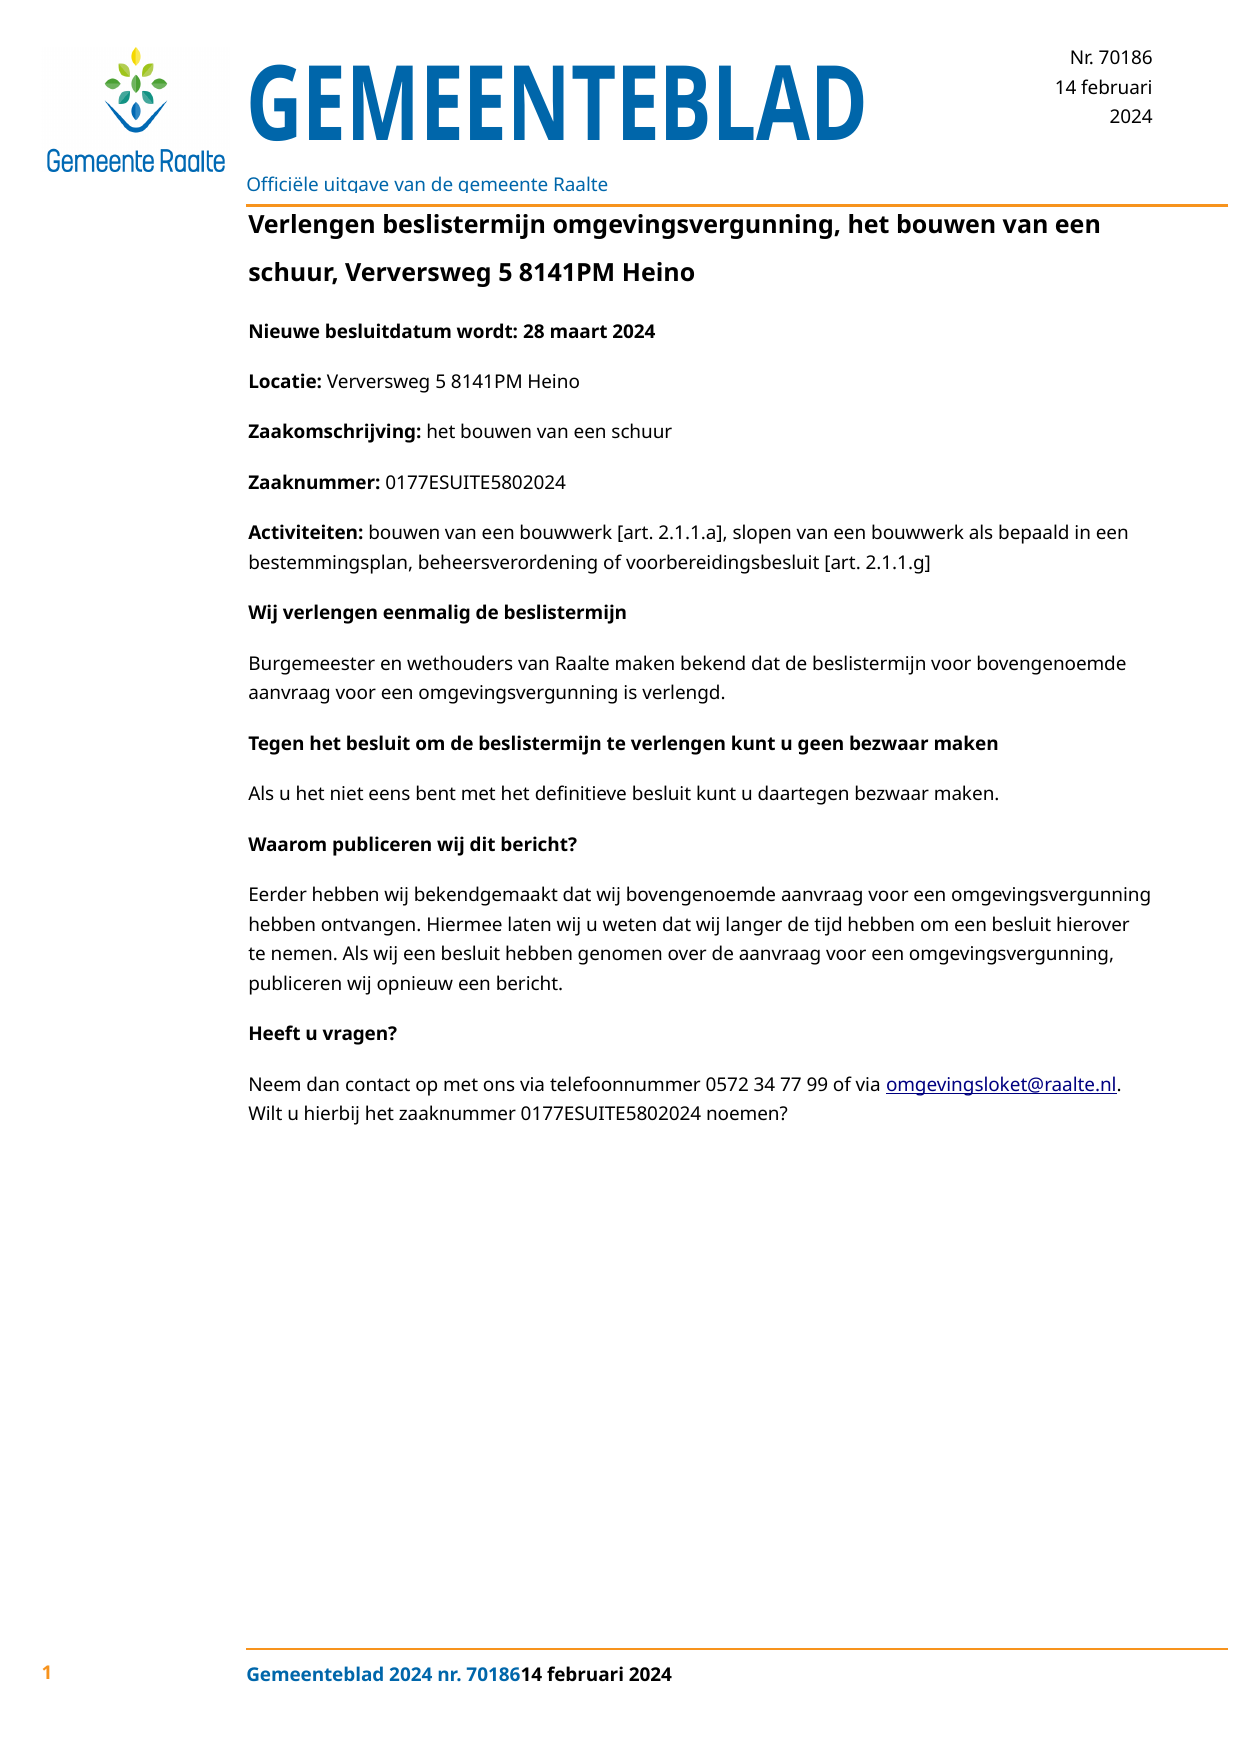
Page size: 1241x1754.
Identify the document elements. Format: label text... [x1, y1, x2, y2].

picture [41, 47, 231, 172]
text Nieuwe besluitdatum wordt: 28 maart 2024 [248, 318, 1152, 344]
text Wij verlengen eenmalig de beslistermijn [248, 599, 1152, 625]
text Waarom publiceren wij dit bericht? [248, 831, 1152, 857]
text Tegen het besluit om de beslistermijn te verlengen kunt u geen bezwaar maken [248, 730, 1152, 756]
text Eerder hebben wij bekendgemaakt dat wij bovengenoemde aanvraag voor een omgevingsvergunning hebben ontvangen. Hiermee laten wij u weten dat wij langer de tijd hebben om een besluit hierover te nemen. Als wij een besluit hebben genomen over de aanvraag voor een omgevingsvergunning, publiceren wij opnieuw een bericht. [248, 881, 1152, 996]
text Heeft u vragen? [248, 1020, 1152, 1046]
text Als u het niet eens bent met het definitieve besluit kunt u daartegen bezwaar maken. [248, 780, 1152, 806]
text Activiteiten: bouwen van een bouwwerk [art. 2.1.1.a], slopen van een bouwwerk als bepaald in een bestemmingsplan, beheersverordening of voorbereidingsbesluit [art. 2.1.1.g] [248, 519, 1152, 575]
text Zaaknummer: 0177ESUITE5802024 [248, 469, 1152, 495]
text Burgemeester en wethouders van Raalte maken bekend dat de beslistermijn voor bovengenoemde aanvraag voor een omgevingsvergunning is verlengd. [248, 650, 1152, 705]
text Locatie: Verversweg 5 8141PM Heino [248, 368, 1152, 394]
text Zaakomschrijving: het bouwen van een schuur [248, 419, 1152, 444]
text Neem dan contact op met ons via telefoonnummer 0572 34 77 99 of via omgevingsloket@raalte.nl. Wilt u hierbij het zaaknummer 0177ESUITE5802024 noemen? [248, 1071, 1152, 1126]
text Verlengen beslistermijn omgevingsvergunning, het bouwen van een schuur, Verversweg 5 8141PM Heino [248, 207, 1152, 288]
